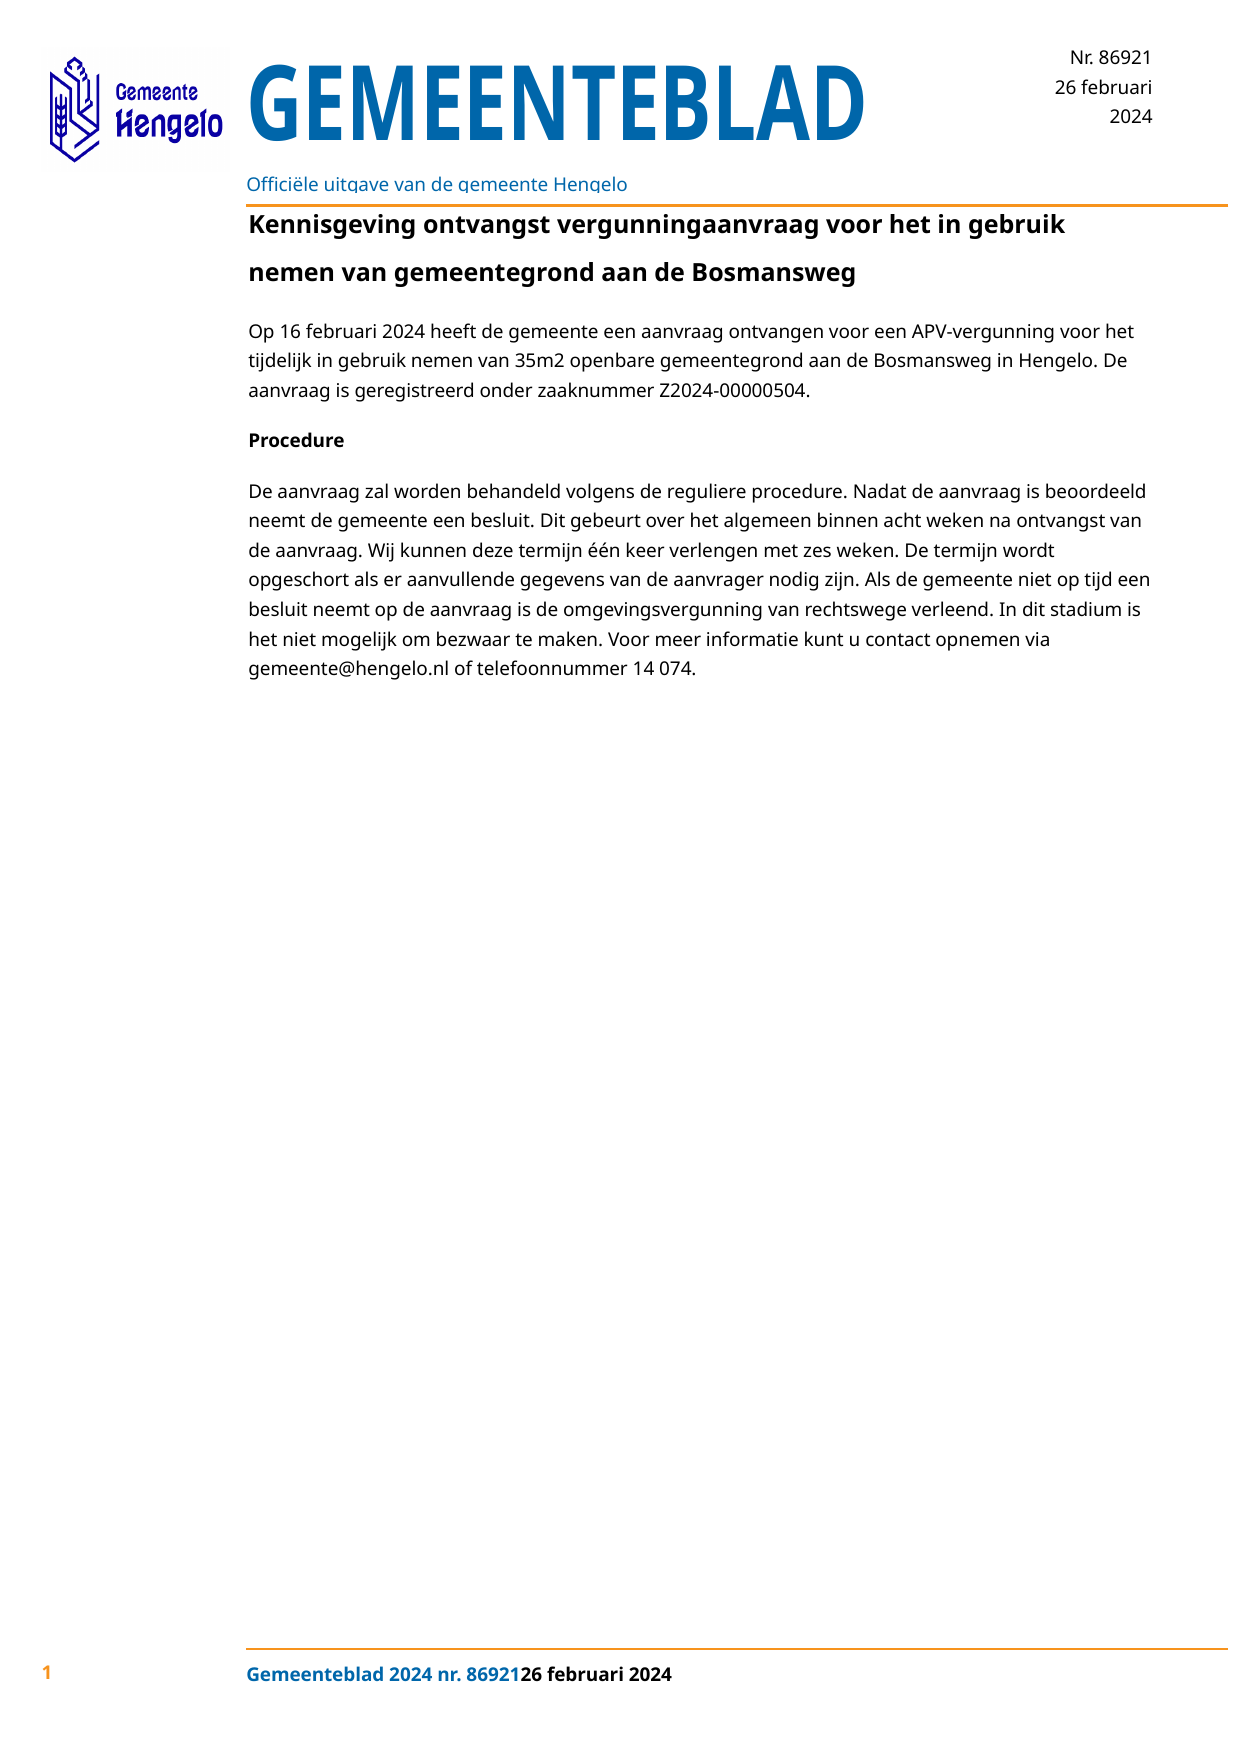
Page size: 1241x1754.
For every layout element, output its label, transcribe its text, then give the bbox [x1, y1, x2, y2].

text Op 16 februari 2024 heeft de gemeente een aanvraag ontvangen voor een APV-vergunning voor het tijdelijk in gebruik nemen van 35m2 openbare gemeentegrond aan de Bosmansweg in Hengelo. De aanvraag is geregistreerd onder zaaknummer Z2024-00000504. [248, 318, 1152, 403]
text Kennisgeving ontvangst vergunningaanvraag voor het in gebruik nemen van gemeentegrond aan de Bosmansweg [248, 207, 1152, 288]
text De aanvraag zal worden behandeld volgens de reguliere procedure. Nadat de aanvraag is beoordeeld neemt de gemeente een besluit. Dit gebeurt over het algemeen binnen acht weken na ontvangst van de aanvraag. Wij kunnen deze termijn één keer verlengen met zes weken. De termijn wordt opgeschort als er aanvullende gegevens van de aanvrager nodig zijn. Als de gemeente niet op tijd een besluit neemt op de aanvraag is de omgevingsvergunning van rechtswege verleend. In dit stadium is het niet mogelijk om bezwaar te maken. Voor meer informatie kunt u contact opnemen via gemeente@hengelo.nl of telefoonnummer 14 074. [248, 478, 1152, 681]
text Procedure [248, 427, 1152, 453]
picture [41, 47, 231, 172]
